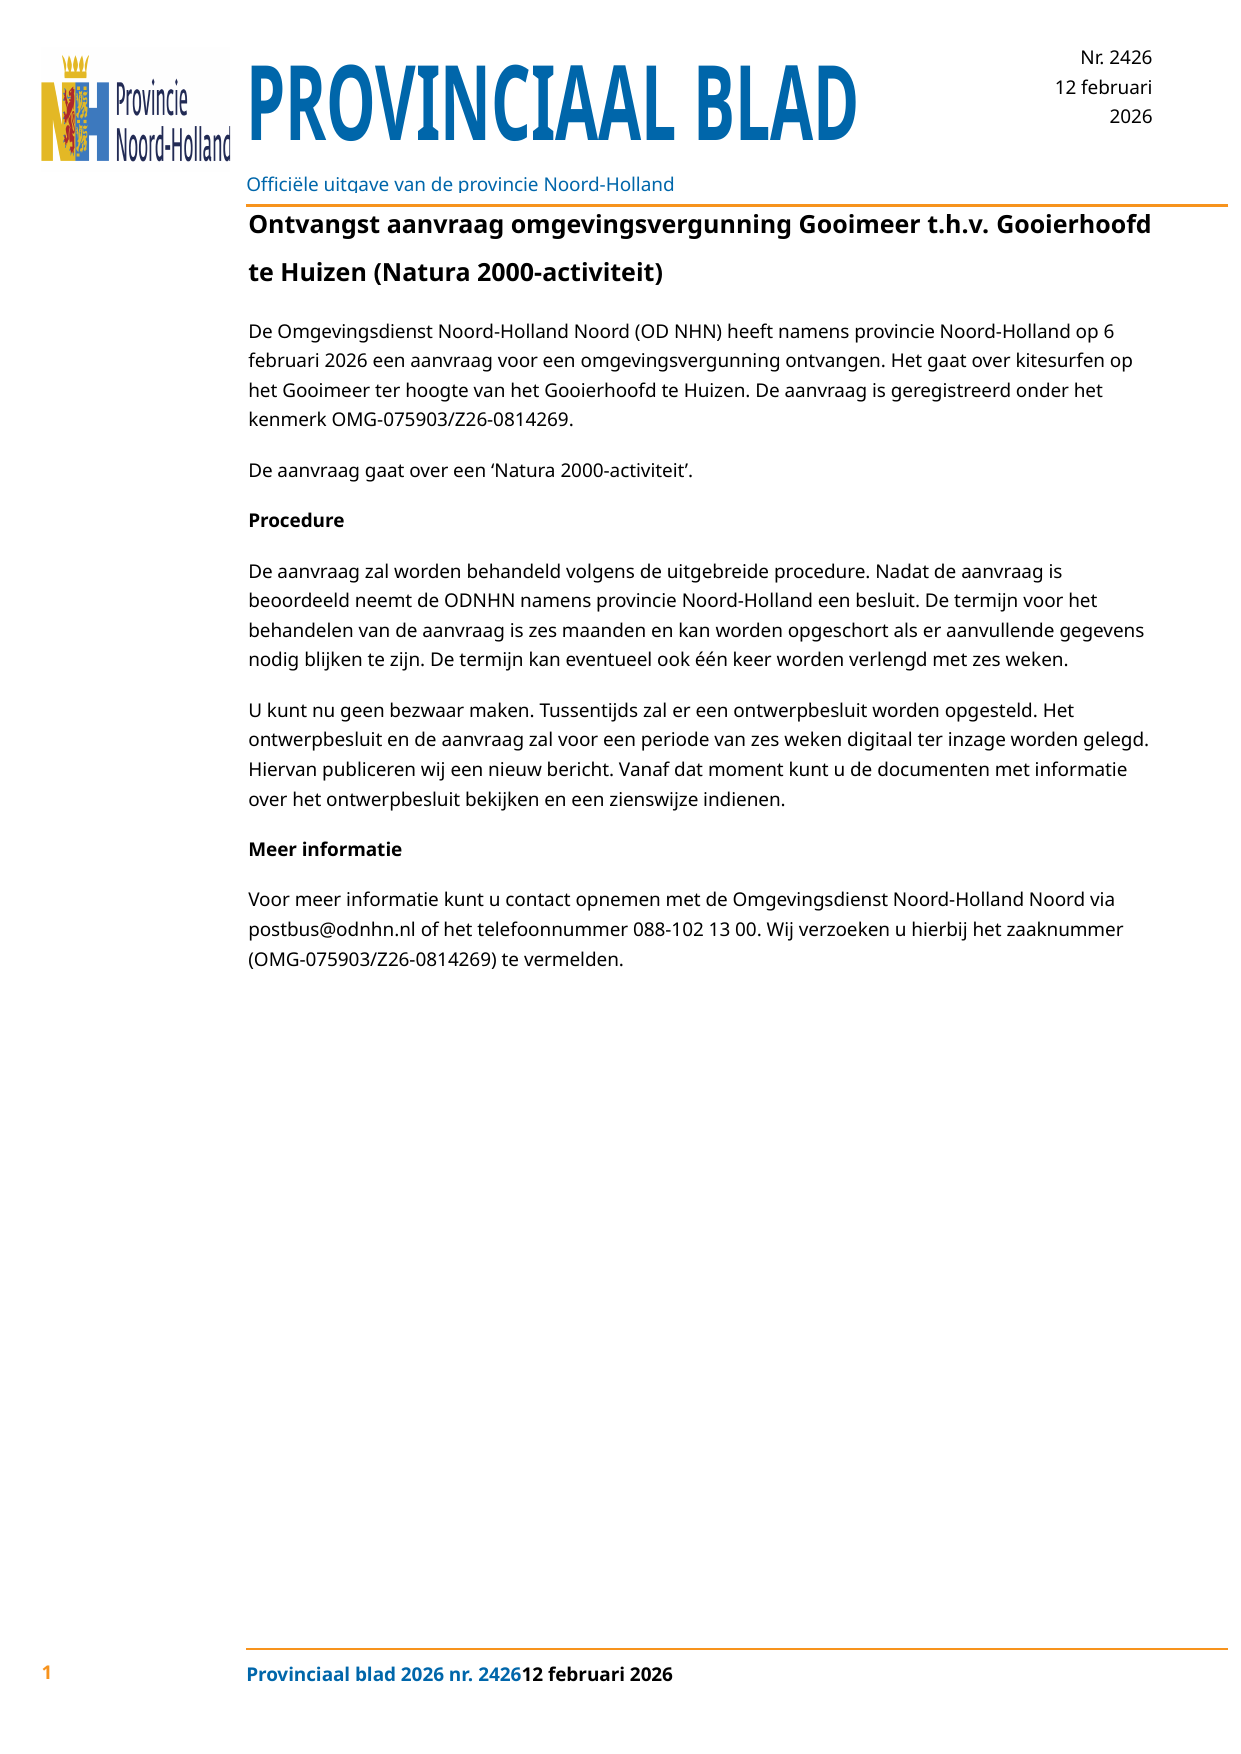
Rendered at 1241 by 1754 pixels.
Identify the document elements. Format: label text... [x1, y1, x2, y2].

text Procedure [248, 507, 1152, 533]
text Meer informatie [248, 836, 1152, 862]
picture [41, 47, 231, 172]
text De aanvraag gaat over een ‘Natura 2000-activiteit’. [248, 457, 1152, 483]
text Voor meer informatie kunt u contact opnemen met de Omgevingsdienst Noord-Holland Noord via postbus@odnhn.nl of het telefoonnummer 088-102 13 00. Wij verzoeken u hierbij het zaaknummer (OMG-075903/Z26-0814269) te vermelden. [248, 887, 1152, 972]
text De Omgevingsdienst Noord-Holland Noord (OD NHN) heeft namens provincie Noord-Holland op 6 februari 2026 een aanvraag voor een omgevingsvergunning ontvangen. Het gaat over kitesurfen op het Gooimeer ter hoogte van het Gooierhoofd te Huizen. De aanvraag is geregistreerd onder het kenmerk OMG-075903/Z26-0814269. [248, 318, 1152, 432]
text U kunt nu geen bezwaar maken. Tussentijds zal er een ontwerpbesluit worden opgesteld. Het ontwerpbesluit en de aanvraag zal voor een periode van zes weken digitaal ter inzage worden gelegd. Hiervan publiceren wij een nieuw bericht. Vanaf dat moment kunt u de documenten met informatie over het ontwerpbesluit bekijken en een zienswijze indienen. [248, 697, 1152, 812]
text De aanvraag zal worden behandeld volgens de uitgebreide procedure. Nadat de aanvraag is beoordeeld neemt de ODNHN namens provincie Noord-Holland een besluit. De termijn voor het behandelen van de aanvraag is zes maanden en kan worden opgeschort als er aanvullende gegevens nodig blijken te zijn. De termijn kan eventueel ook één keer worden verlengd met zes weken. [248, 558, 1152, 672]
text Ontvangst aanvraag omgevingsvergunning Gooimeer t.h.v. Gooierhoofd te Huizen (Natura 2000-activiteit) [248, 207, 1152, 288]
